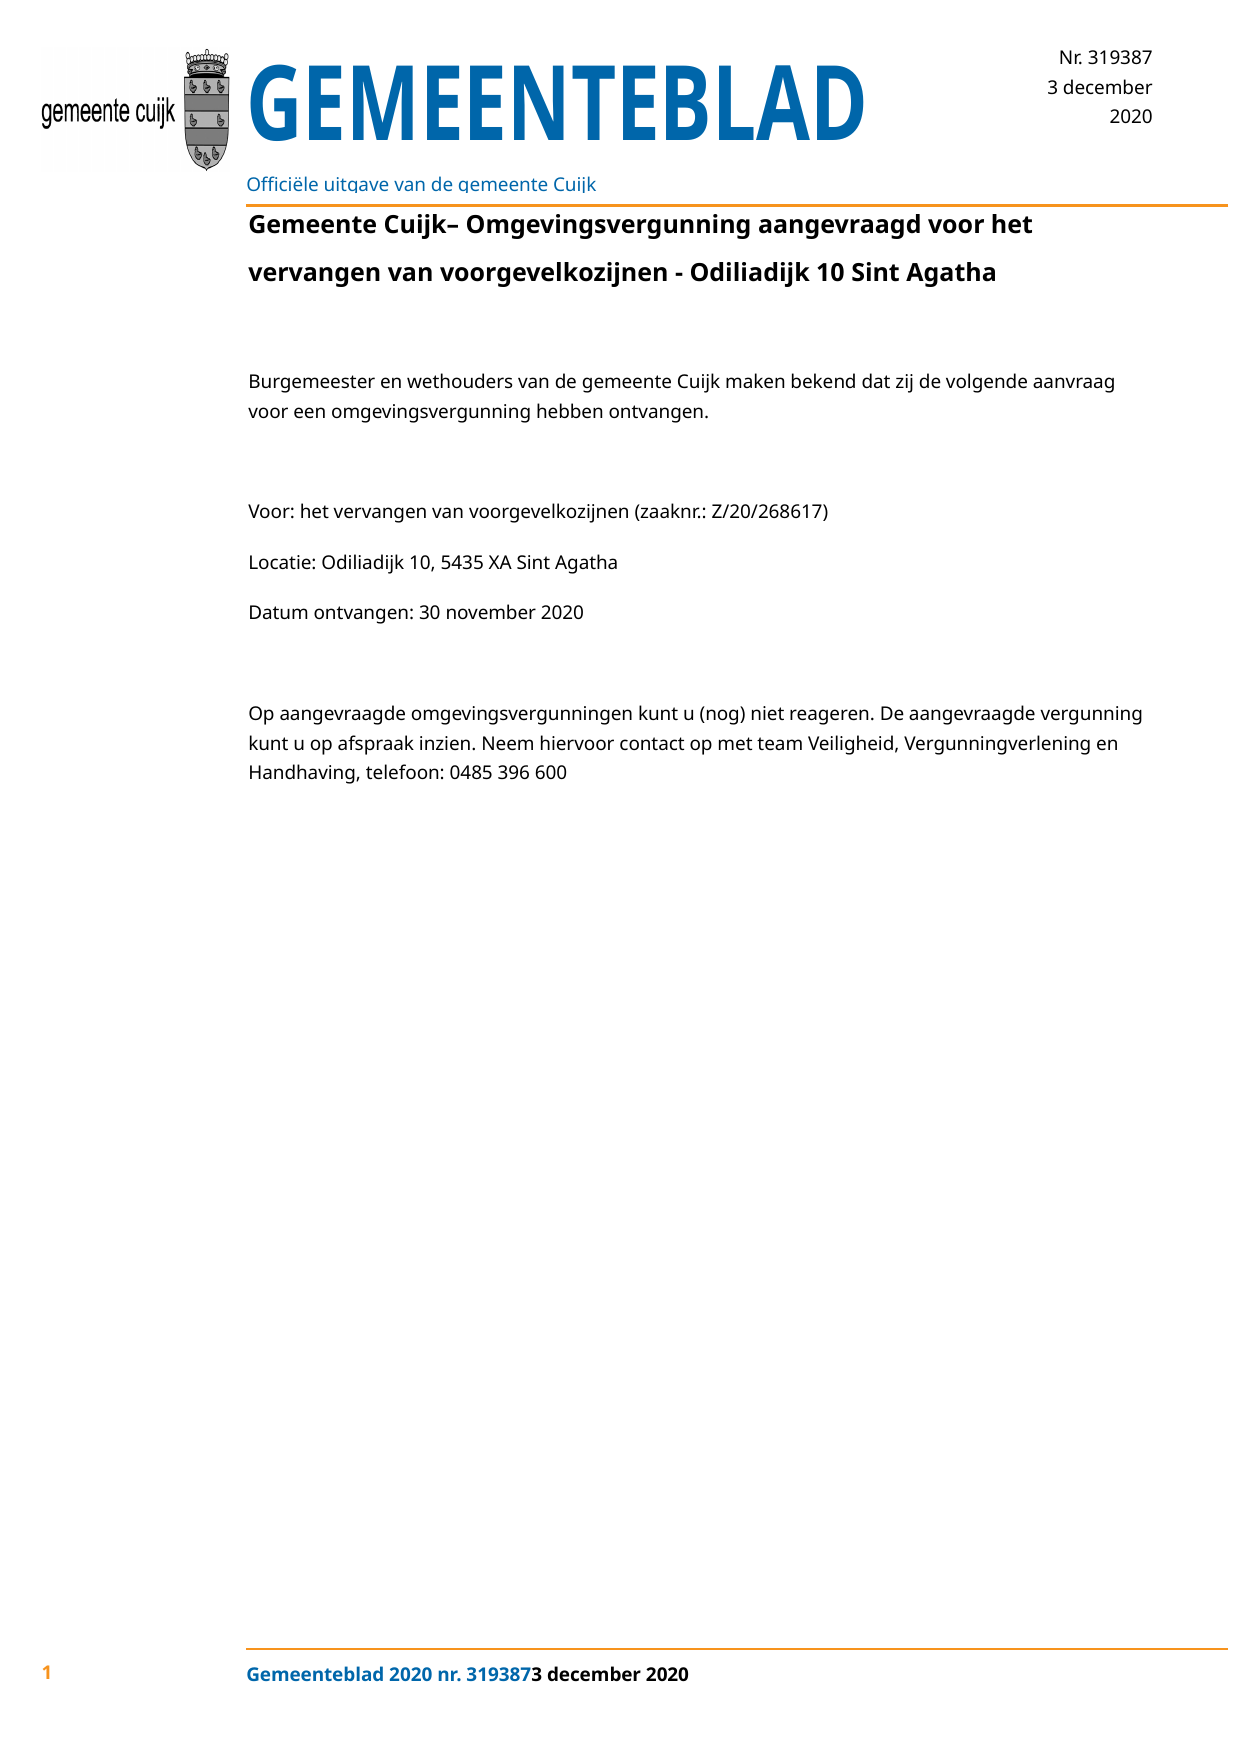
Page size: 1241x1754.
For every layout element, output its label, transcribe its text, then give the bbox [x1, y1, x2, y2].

picture [41, 47, 231, 172]
text Datum ontvangen: 30 november 2020 [248, 599, 1152, 625]
text Burgemeester en wethouders van de gemeente Cuijk maken bekend dat zij de volgende aanvraag voor een omgevingsvergunning hebben ontvangen. [248, 368, 1152, 424]
text Op aangevraagde omgevingsvergunningen kunt u (nog) niet reageren. De aangevraagde vergunning kunt u op afspraak inzien. Neem hiervoor contact op met team Veiligheid, Vergunningverlening en Handhaving, telefoon: 0485 396 600 [248, 700, 1152, 785]
text Voor: het vervangen van voorgevelkozijnen (zaaknr.: Z/20/268617) [248, 499, 1152, 524]
text Locatie: Odiliadijk 10, 5435 XA Sint Agatha [248, 549, 1152, 575]
text Gemeente Cuijk– Omgevingsvergunning aangevraagd voor het vervangen van voorgevelkozijnen - Odiliadijk 10 Sint Agatha [248, 207, 1152, 288]
